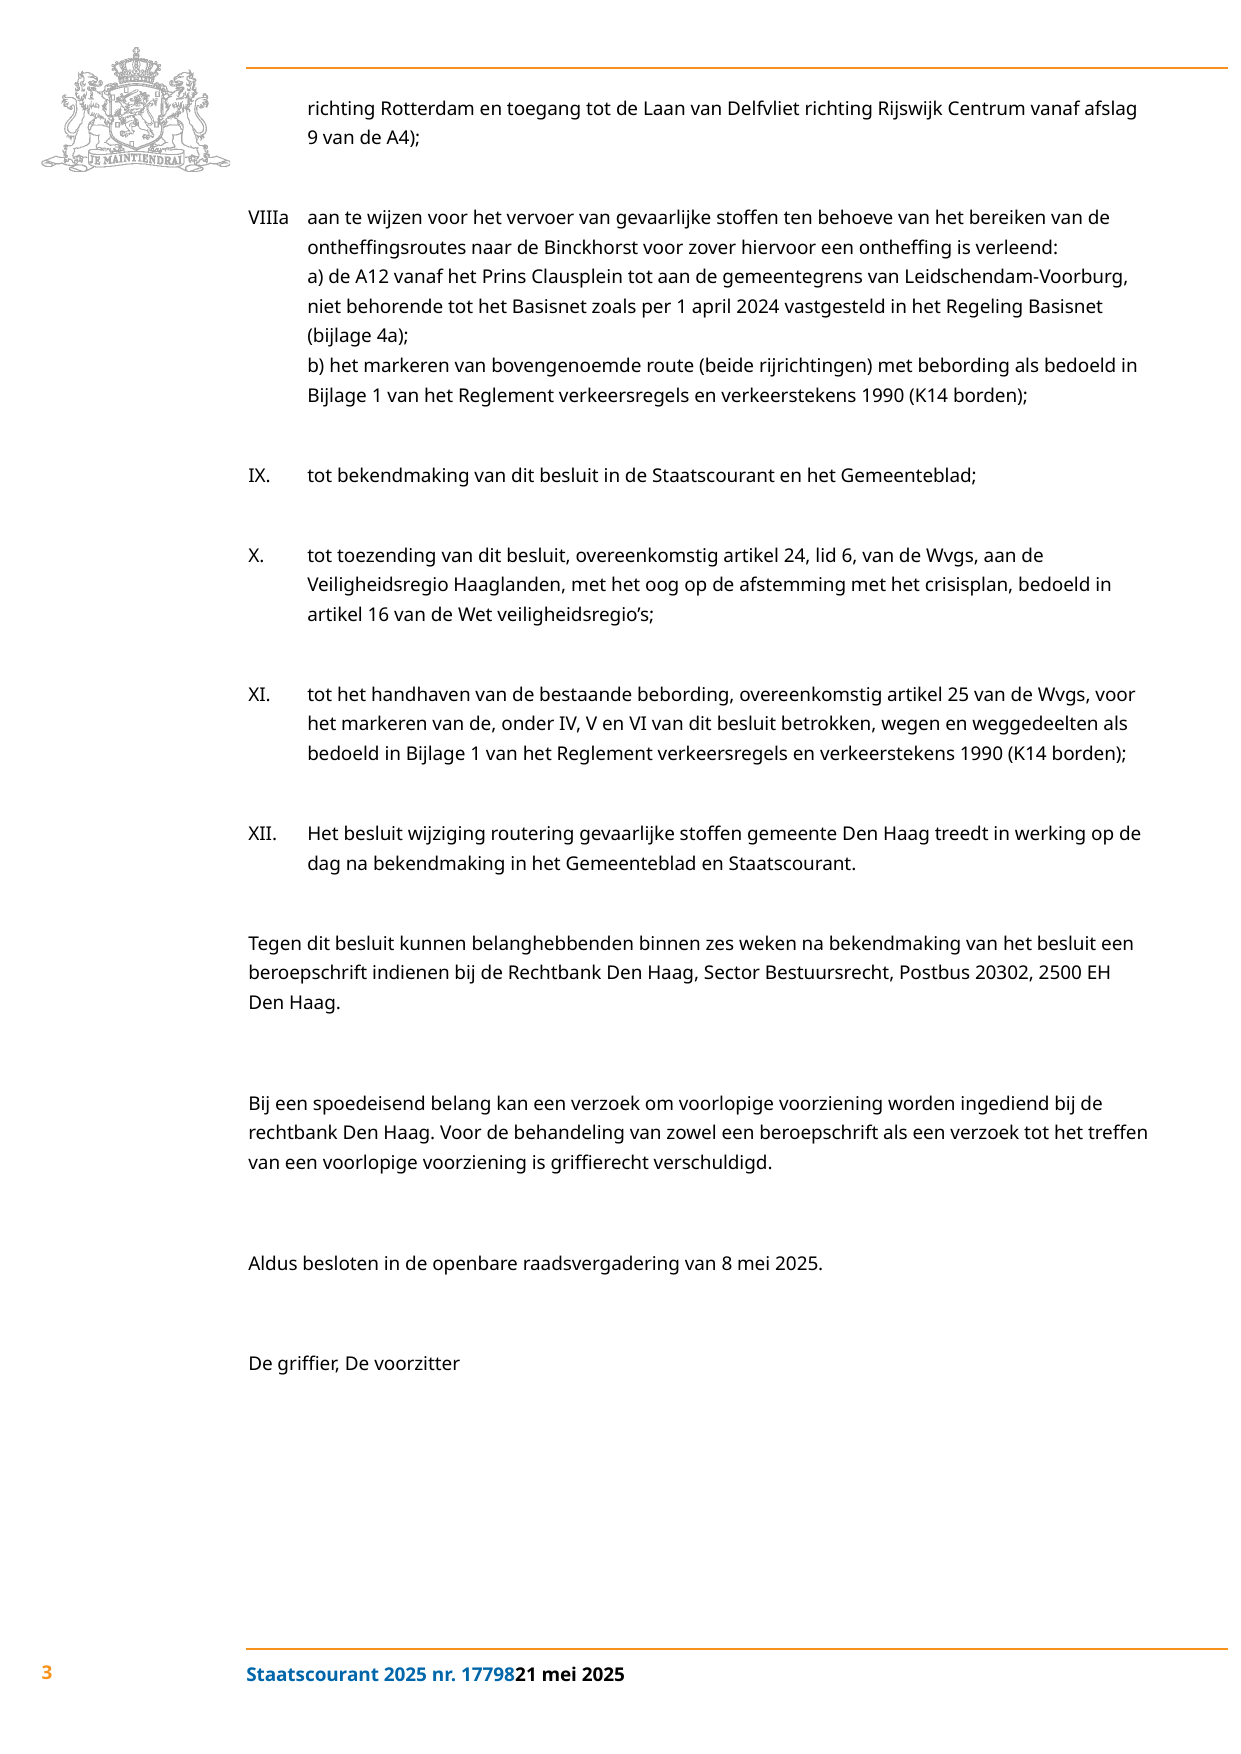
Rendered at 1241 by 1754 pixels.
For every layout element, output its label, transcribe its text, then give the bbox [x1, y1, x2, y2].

list tot bekendmaking van dit besluit in de Staatscourant en het Gemeenteblad; [248, 462, 1152, 488]
text Aldus besloten in de openbare raadsvergadering van 8 mei 2025. [248, 1250, 1152, 1276]
list Het besluit wijziging routering gevaarlijke stoffen gemeente Den Haag treedt in werking op de dag na bekendmaking in het Gemeenteblad en Staatscourant. [248, 820, 1152, 876]
list b) het markeren van bovengenoemde route (beide rijrichtingen) met bebording als bedoeld in Bijlage 1 van het Reglement verkeersregels en verkeerstekens 1990 (K14 borden); [248, 352, 1152, 408]
list richting Rotterdam en toegang tot de Laan van Delfvliet richting Rijswijk Centrum vanaf afslag 9 van de A4); [248, 95, 1152, 150]
list tot toezending van dit besluit, overeenkomstig artikel 24, lid 6, van de Wvgs, aan de Veiligheidsregio Haaglanden, met het oog op de afstemming met het crisisplan, bedoeld in artikel 16 van de Wet veiligheidsregio’s; [248, 542, 1152, 627]
list a) de A12 vanaf het Prins Clausplein tot aan de gemeentegrens van Leidschendam-Voorburg, niet behorende tot het Basisnet zoals per 1 april 2024 vastgesteld in het Regeling Basisnet (bijlage 4a); [248, 263, 1152, 348]
list aan te wijzen voor het vervoer van gevaarlijke stoffen ten behoeve van het bereiken van de ontheffingsroutes naar de Binckhorst voor zover hiervoor een ontheffing is verleend: [248, 204, 1152, 260]
text Bij een spoedeisend belang kan een verzoek om voorlopige voorziening worden ingediend bij de rechtbank Den Haag. Voor de behandeling van zowel een beroepschrift als een verzoek tot het treffen van een voorlopige voorziening is griffierecht verschuldigd. [248, 1090, 1152, 1175]
list tot het handhaven van de bestaande bebording, overeenkomstig artikel 25 van de Wvgs, voor het markeren van de, onder IV, V en VI van dit besluit betrokken, wegen en weggedeelten als bedoeld in Bijlage 1 van het Reglement verkeersregels en verkeerstekens 1990 (K14 borden); [248, 681, 1152, 766]
text De griffier, De voorzitter [248, 1351, 1152, 1376]
picture [41, 47, 231, 172]
text Tegen dit besluit kunnen belanghebbenden binnen zes weken na bekendmaking van het besluit een beroepschrift indienen bij de Rechtbank Den Haag, Sector Bestuursrecht, Postbus 20302, 2500 EH Den Haag. [248, 930, 1152, 1015]
